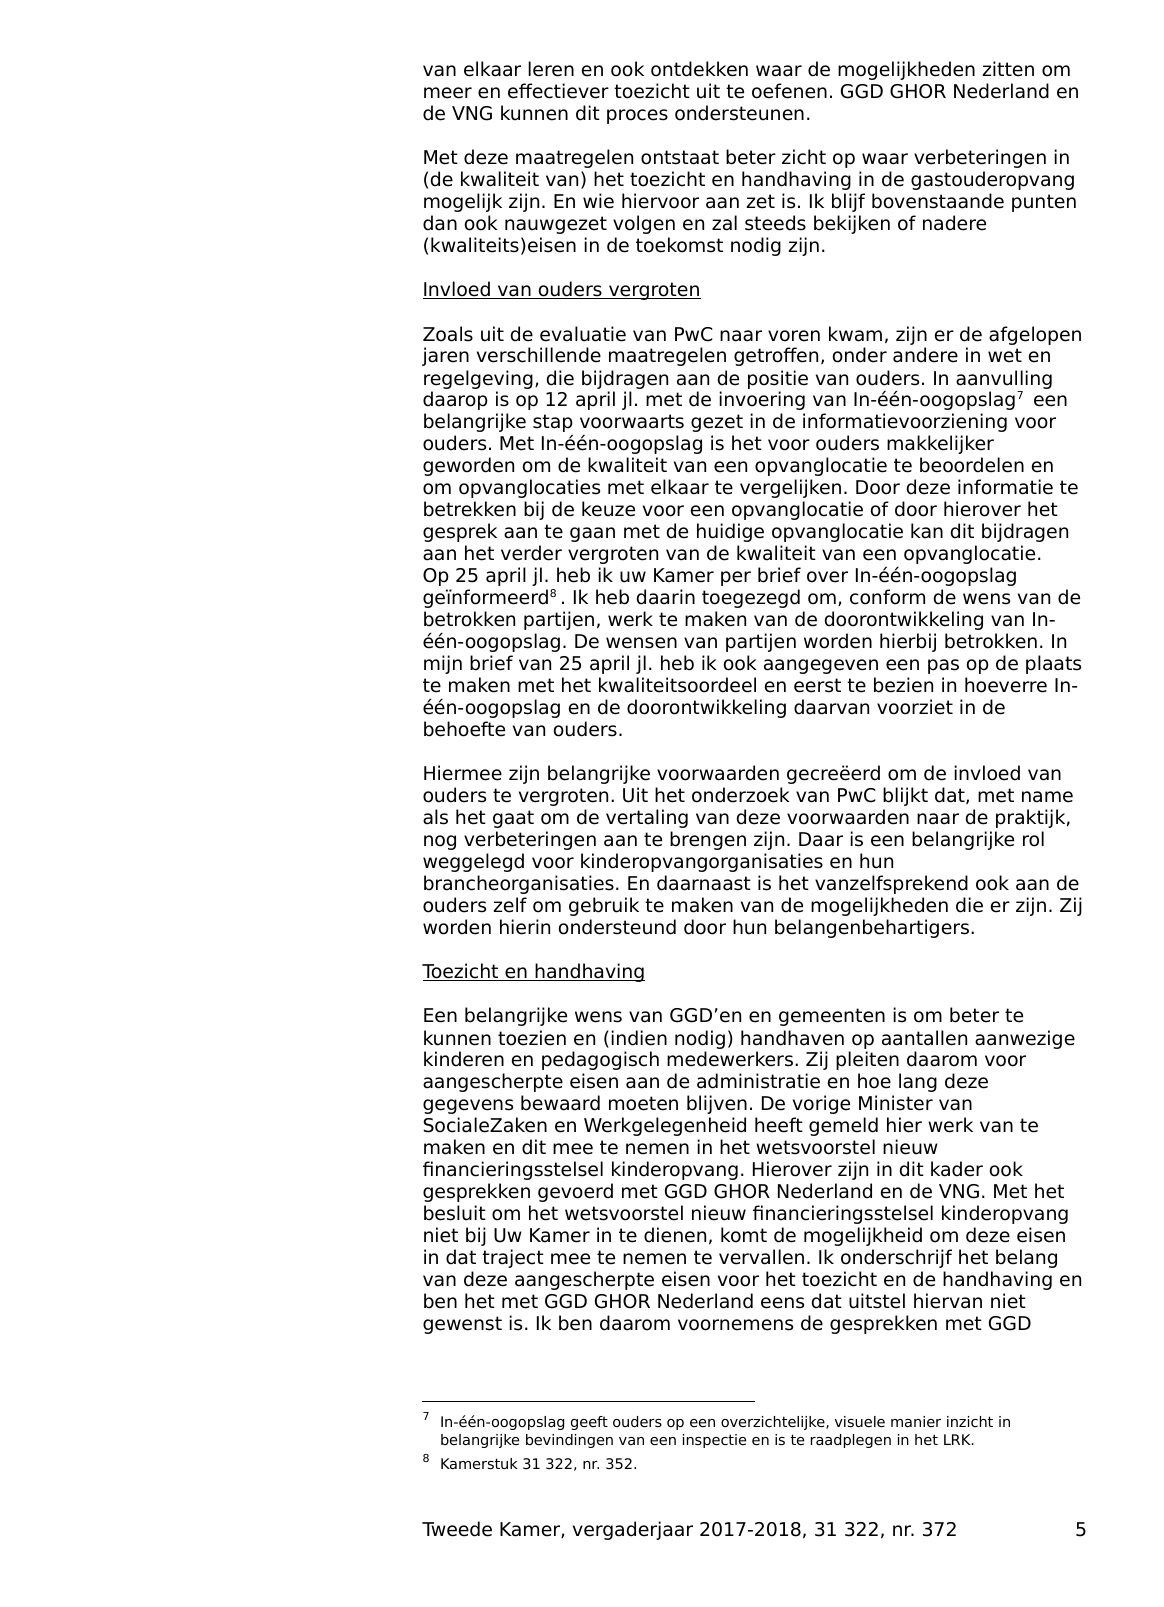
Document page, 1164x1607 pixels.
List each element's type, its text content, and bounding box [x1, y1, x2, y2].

text Op 25 april jl. heb ik uw Kamer per brief over In-één-oogopslag geïnformeerd. Ik heb daarin toegezegd om, conform de wens van de betrokken partijen, werk te maken van de doorontwikkeling van In-één-oogopslag. De wensen van partijen worden hierbij betrokken. In mijn brief van 25 april jl. heb ik ook aangegeven een pas op de plaats te maken met het kwaliteitsoordeel en eerst te bezien in hoeverre In-één-oogopslag en de doorontwikkeling daarvan voorziet in de behoefte van ouders. [422, 565, 1087, 741]
text Zoals uit de evaluatie van PwC naar voren kwam, zijn er de afgelopen jaren verschillende maatregelen getroffen, onder andere in wet en regelgeving, die bijdragen aan de positie van ouders. In aanvulling daarop is op 12 april jl. met de invoering van In-één-oogopslag een belangrijke stap voorwaarts gezet in de informatievoorziening voor ouders. Met In-één-oogopslag is het voor ouders makkelijker geworden om de kwaliteit van een opvanglocatie te beoordelen en om opvanglocaties met elkaar te vergelijken. Door deze informatie te betrekken bij de keuze voor een opvanglocatie of door hierover het gesprek aan te gaan met de huidige opvanglocatie kan dit bijdragen aan het verder vergroten van de kwaliteit van een opvanglocatie. [422, 323, 1087, 565]
text Kamerstuk 31 322, nr. 352. [422, 1452, 1087, 1474]
text Hiermee zijn belangrijke voorwaarden gecreëerd om de invloed van ouders te vergroten. Uit het onderzoek van PwC blijkt dat, met name als het gaat om de vertaling van deze voorwaarden naar de praktijk, nog verbeteringen aan te brengen zijn. Daar is een belangrijke rol weggelegd voor kinderopvangorganisaties en hun brancheorganisaties. En daarnaast is het vanzelfsprekend ook aan de ouders zelf om gebruik te maken van de mogelijkheden die er zijn. Zij worden hierin ondersteund door hun belangenbehartigers. [422, 763, 1087, 939]
subtitle Invloed van ouders vergroten [422, 279, 1087, 301]
text Een belangrijke wens van GGD’en en gemeenten is om beter te kunnen toezien en (indien nodig) handhaven op aantallen aanwezige kinderen en pedagogisch medewerkers. Zij pleiten daarom voor aangescherpte eisen aan de administratie en hoe lang deze gegevens bewaard moeten blijven. De vorige Minister van SocialeZaken en Werkgelegenheid heeft gemeld hier werk van te maken en dit mee te nemen in het wetsvoorstel nieuw financieringsstelsel kinderopvang. Hierover zijn in dit kader ook gesprekken gevoerd met GGD GHOR Nederland en de VNG. Met het besluit om het wetsvoorstel nieuw financieringsstelsel kinderopvang niet bij Uw Kamer in te dienen, komt de mogelijkheid om deze eisen in dat traject mee te nemen te vervallen. Ik onderschrijf het belang van deze aangescherpte eisen voor het toezicht en de handhaving en ben het met GGD GHOR Nederland eens dat uitstel hiervan niet gewenst is. Ik ben daarom voornemens de gesprekken met GGD [422, 1005, 1087, 1335]
text In-één-oogopslag geeft ouders op een overzichtelijke, visuele manier inzicht in belangrijke bevindingen van een inspectie en is te raadplegen in het LRK. [422, 1410, 1087, 1449]
subtitle Toezicht en handhaving [422, 961, 1087, 983]
text Met deze maatregelen ontstaat beter zicht op waar verbeteringen in (de kwaliteit van) het toezicht en handhaving in de gastouderopvang mogelijk zijn. En wie hiervoor aan zet is. Ik blijf bovenstaande punten dan ook nauwgezet volgen en zal steeds bekijken of nadere (kwaliteits)eisen in de toekomst nodig zijn. [422, 147, 1087, 257]
text van elkaar leren en ook ontdekken waar de mogelijkheden zitten om meer en effectiever toezicht uit te oefenen. GGD GHOR Nederland en de VNG kunnen dit proces ondersteunen. [422, 59, 1087, 125]
